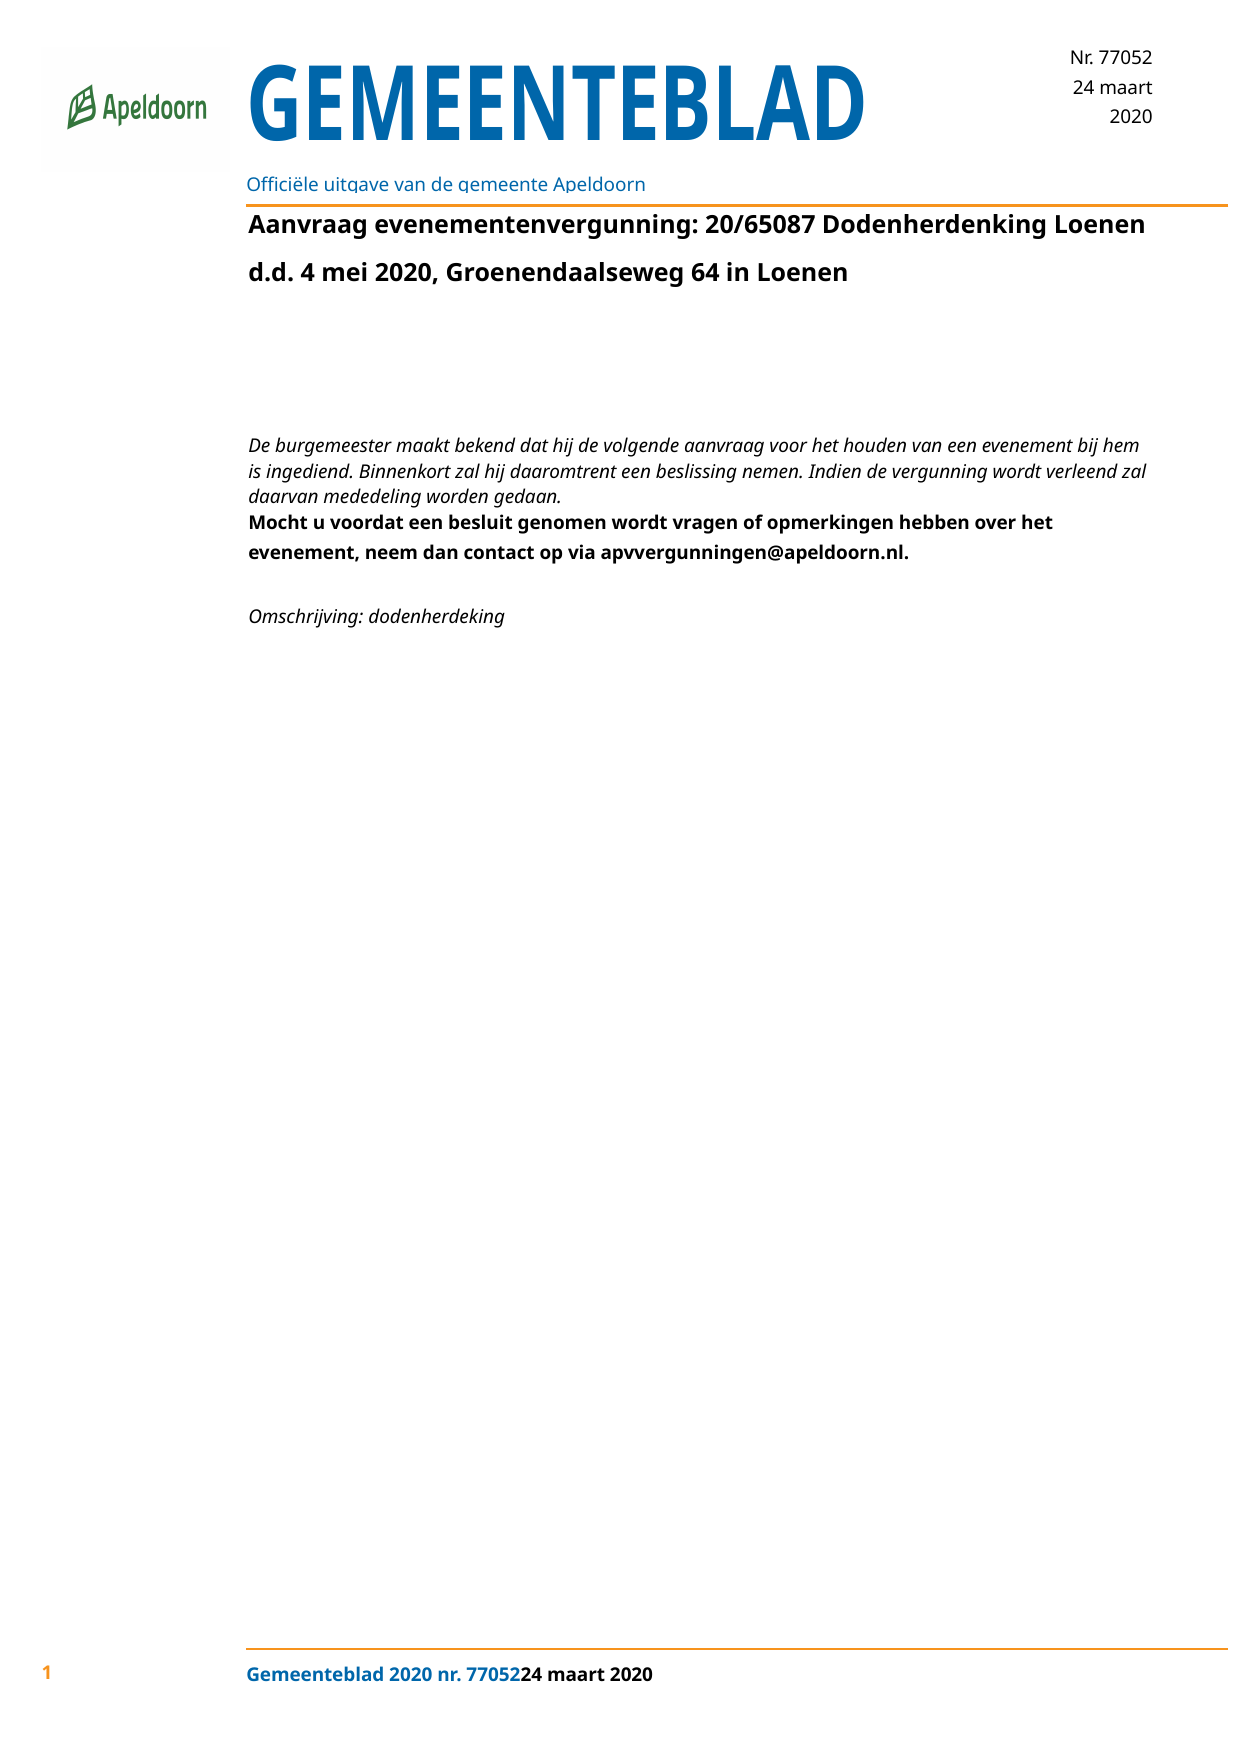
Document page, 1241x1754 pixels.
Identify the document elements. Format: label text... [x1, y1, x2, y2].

text De burgemeester maakt bekend dat hij de volgende aanvraag voor het houden van een evenement bij hem is ingediend. Binnenkort zal hij daaromtrent een beslissing nemen. Indien de vergunning wordt verleend zal daarvan mededeling worden gedaan. [248, 432, 1152, 509]
picture [41, 47, 231, 172]
text Omschrijving: dodenherdeking [248, 603, 1152, 629]
text Aanvraag evenementenvergunning: 20/65087 Dodenherdenking Loenen d.d. 4 mei 2020, Groenendaalseweg 64 in Loenen [248, 207, 1152, 288]
text Mocht u voordat een besluit genomen wordt vragen of opmerkingen hebben over het evenement, neem dan contact op via apvvergunningen@apeldoorn.nl. [248, 509, 1152, 565]
